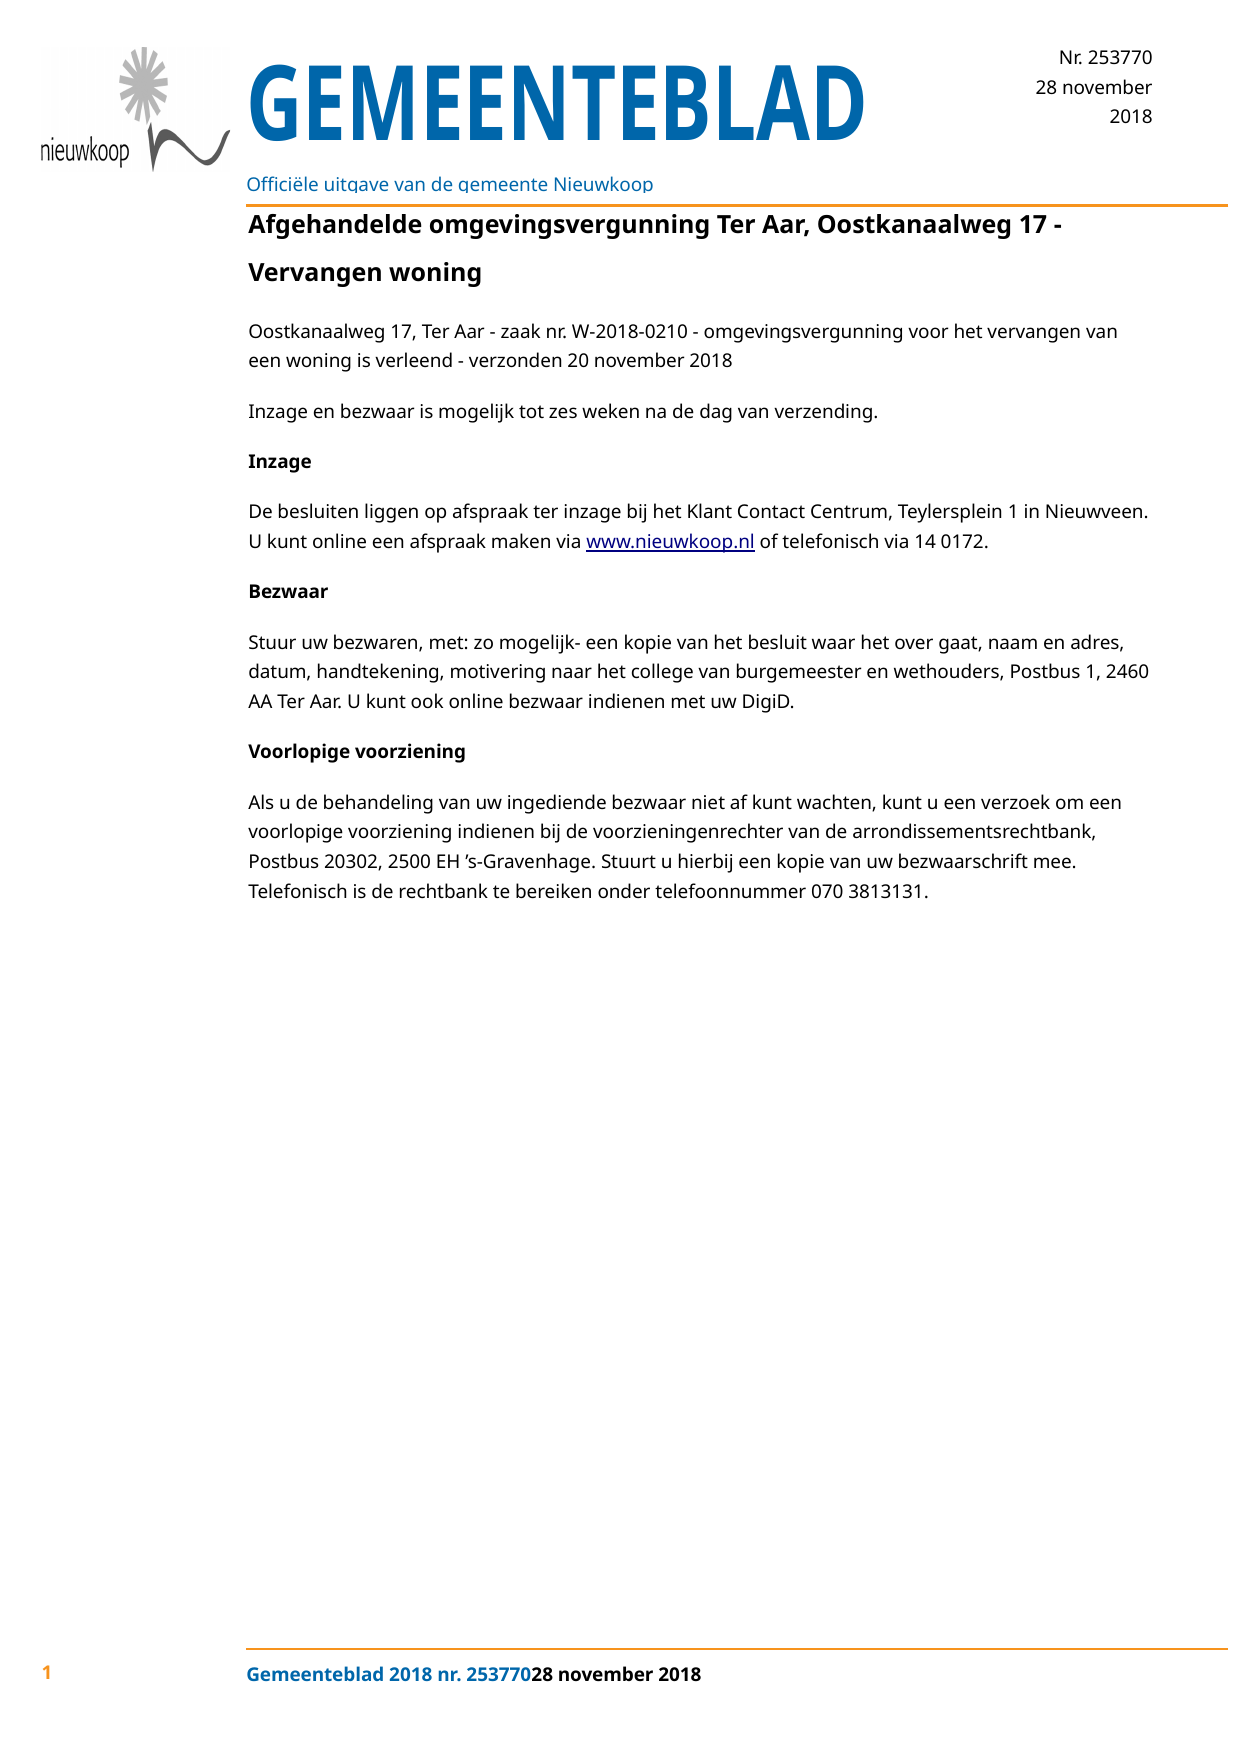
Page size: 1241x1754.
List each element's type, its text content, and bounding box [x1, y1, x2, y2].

text De besluiten liggen op afspraak ter inzage bij het Klant Contact Centrum, Teylersplein 1 in Nieuwveen. U kunt online een afspraak maken via www.nieuwkoop.nl of telefonisch via 14 0172. [248, 499, 1152, 554]
text Inzage en bezwaar is mogelijk tot zes weken na de dag van verzending. [248, 398, 1152, 424]
text Inzage [248, 448, 1152, 474]
text Als u de behandeling van uw ingediende bezwaar niet af kunt wachten, kunt u een verzoek om een voorlopige voorziening indienen bij de voorzieningenrechter van de arrondissementsrechtbank, Postbus 20302, 2500 EH ’s-Gravenhage. Stuurt u hierbij een kopie van uw bezwaarschrift mee. Telefonisch is de rechtbank te bereiken onder telefoonnummer 070 3813131. [248, 789, 1152, 904]
text Voorlopige voorziening [248, 739, 1152, 764]
picture [41, 47, 231, 172]
text Stuur uw bezwaren, met: zo mogelijk- een kopie van het besluit waar het over gaat, naam en adres, datum, handtekening, motivering naar het college van burgemeester en wethouders, Postbus 1, 2460 AA Ter Aar. U kunt ook online bezwaar indienen met uw DigiD. [248, 629, 1152, 714]
text Bezwaar [248, 579, 1152, 604]
text Afgehandelde omgevingsvergunning Ter Aar, Oostkanaalweg 17 - Vervangen woning [248, 207, 1152, 288]
text Oostkanaalweg 17, Ter Aar - zaak nr. W-2018-0210 - omgevingsvergunning voor het vervangen van een woning is verleend - verzonden 20 november 2018 [248, 318, 1152, 373]
